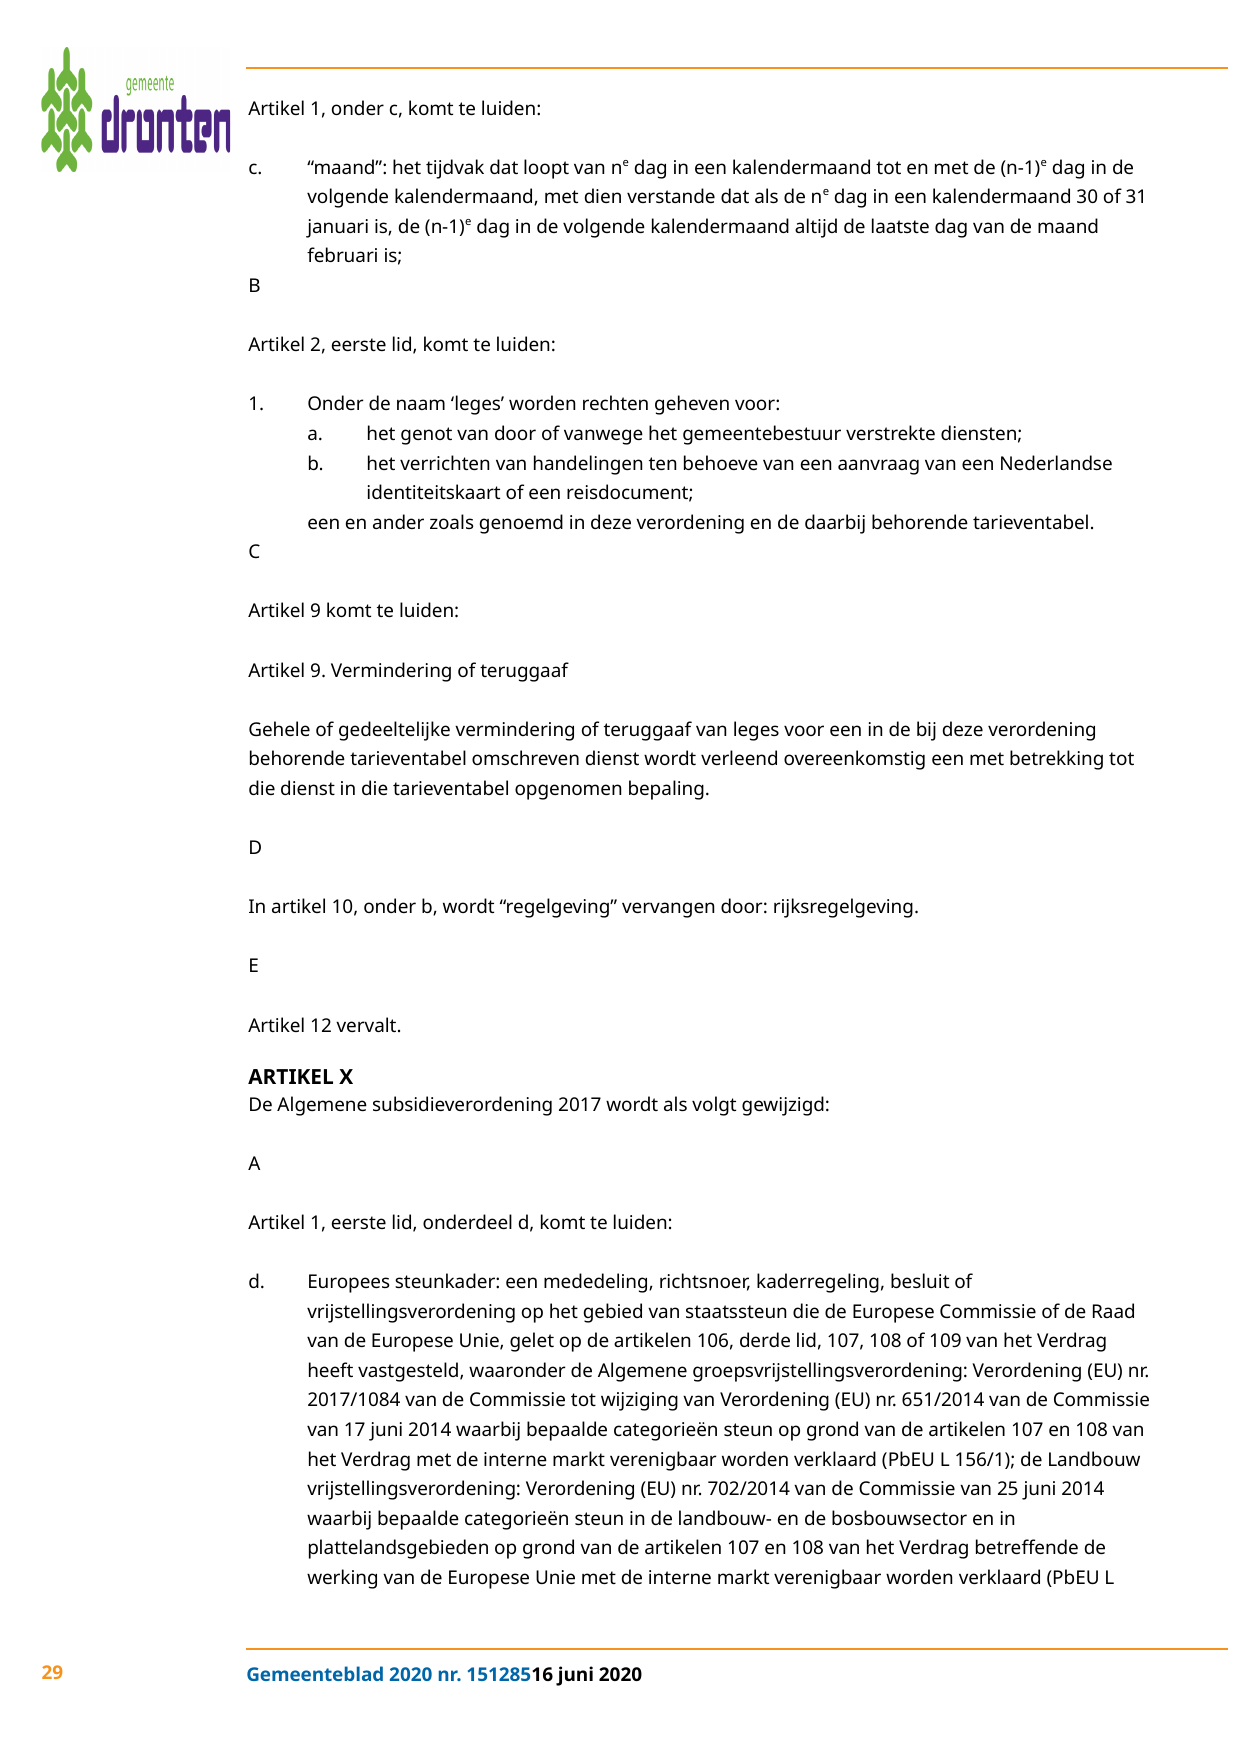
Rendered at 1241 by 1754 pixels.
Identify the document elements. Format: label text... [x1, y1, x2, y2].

text E [248, 953, 1152, 978]
text ARTIKEL X [248, 1062, 1152, 1091]
text De Algemene subsidieverordening 2017 wordt als volgt gewijzigd: [248, 1091, 1152, 1116]
text D [248, 834, 1152, 860]
text Artikel 1, onder c, komt te luiden: [248, 95, 1152, 121]
list Europees steunkader: een mededeling, richtsnoer, kaderregeling, besluit of vrijstellingsverordening op het gebied van staatssteun die de Europese Commissie of de Raad van de Europese Unie, gelet op de artikelen 106, derde lid, 107, 108 of 109 van het Verdrag heeft vastgesteld, waaronder de Algemene groepsvrijstellingsverordening: Verordening (EU) nr. 2017/1084 van de Commissie tot wijziging van Verordening (EU) nr. 651/2014 van de Commissie van 17 juni 2014 waarbij bepaalde categorieën steun op grond van de artikelen 107 en 108 van het Verdrag met de interne markt verenigbaar worden verklaard (PbEU L 156/1); de Landbouw vrijstellingsverordening: Verordening (EU) nr. 702/2014 van de Commissie van 25 juni 2014 waarbij bepaalde categorieën steun in de landbouw- en de bosbouwsector en in plattelandsgebieden op grond van de artikelen 107 en 108 van het Verdrag betreffende de werking van de Europese Unie met de interne markt verenigbaar worden verklaard (PbEU L [248, 1268, 1152, 1590]
text Gehele of gedeeltelijke vermindering of teruggaaf van leges voor een in de bij deze verordening behorende tarieventabel omschreven dienst wordt verleend overeenkomstig een met betrekking tot die dienst in die tarieventabel opgenomen bepaling. [248, 716, 1152, 801]
text In artikel 10, onder b, wordt “regelgeving” vervangen door: rijksregelgeving. [248, 893, 1152, 919]
text B [248, 272, 1152, 298]
list het genot van door of vanwege het gemeentebestuur verstrekte diensten; [307, 420, 1152, 446]
picture [41, 47, 231, 172]
text Artikel 2, eerste lid, komt te luiden: [248, 331, 1152, 357]
list Onder de naam ‘leges’ worden rechten geheven voor: [248, 391, 1152, 416]
list het verrichten van handelingen ten behoeve van een aanvraag van een Nederlandse identiteitskaart of een reisdocument; [307, 450, 1152, 505]
text C [248, 538, 1152, 564]
list een en ander zoals genoemd in deze verordening en de daarbij behorende tarieventabel. [248, 509, 1152, 535]
text Artikel 1, eerste lid, onderdeel d, komt te luiden: [248, 1209, 1152, 1235]
text Artikel 9 komt te luiden: [248, 598, 1152, 623]
list “maand”: het tijdvak dat loopt van ne dag in een kalendermaand tot en met de (n-1)e dag in de volgende kalendermaand, met dien verstande dat als de ne dag in een kalendermaand 30 of 31 januari is, de (n-1)e dag in de volgende kalendermaand altijd de laatste dag van de maand februari is; [248, 154, 1152, 268]
text A [248, 1150, 1152, 1176]
text Artikel 12 vervalt. [248, 1012, 1152, 1038]
text Artikel 9. Vermindering of teruggaaf [248, 657, 1152, 683]
